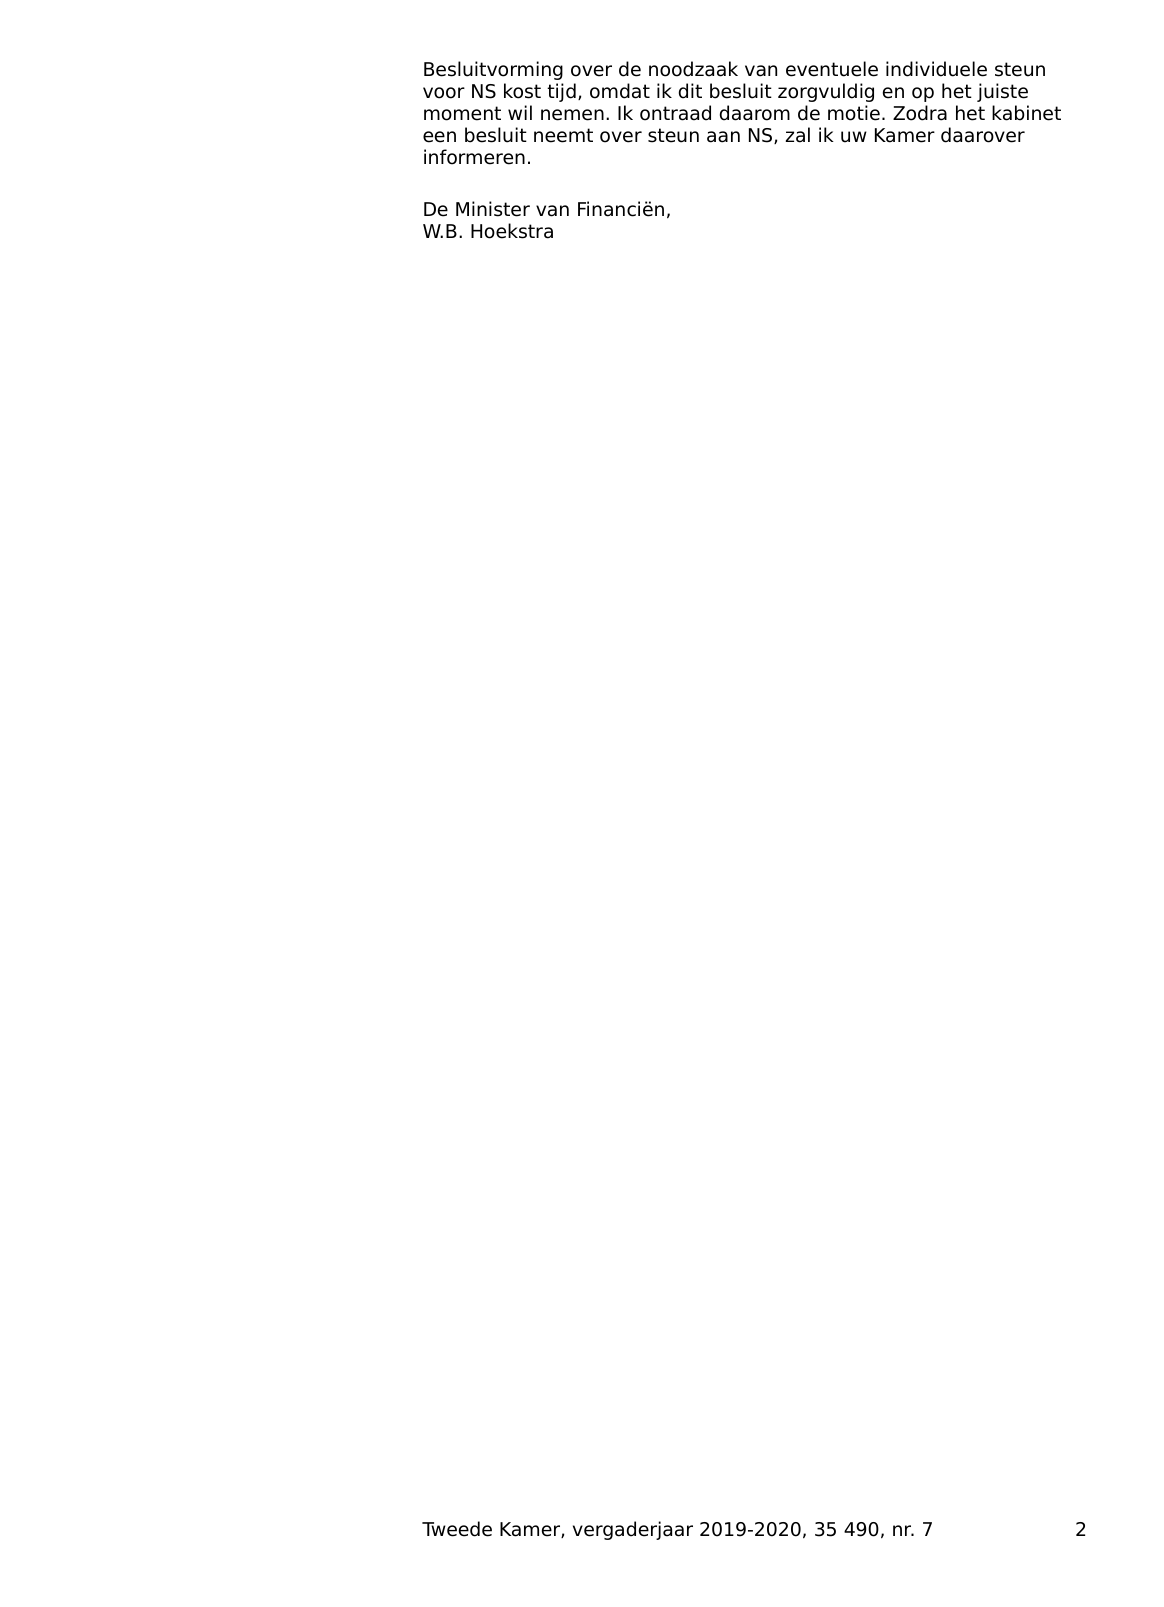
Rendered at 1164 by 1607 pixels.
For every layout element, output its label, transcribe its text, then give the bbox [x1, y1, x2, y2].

text De Minister van Financiën, W.B. Hoekstra [422, 199, 1087, 243]
text Besluitvorming over de noodzaak van eventuele individuele steun voor NS kost tijd, omdat ik dit besluit zorgvuldig en op het juiste moment wil nemen. Ik ontraad daarom de motie. Zodra het kabinet een besluit neemt over steun aan NS, zal ik uw Kamer daarover informeren. [422, 59, 1087, 169]
